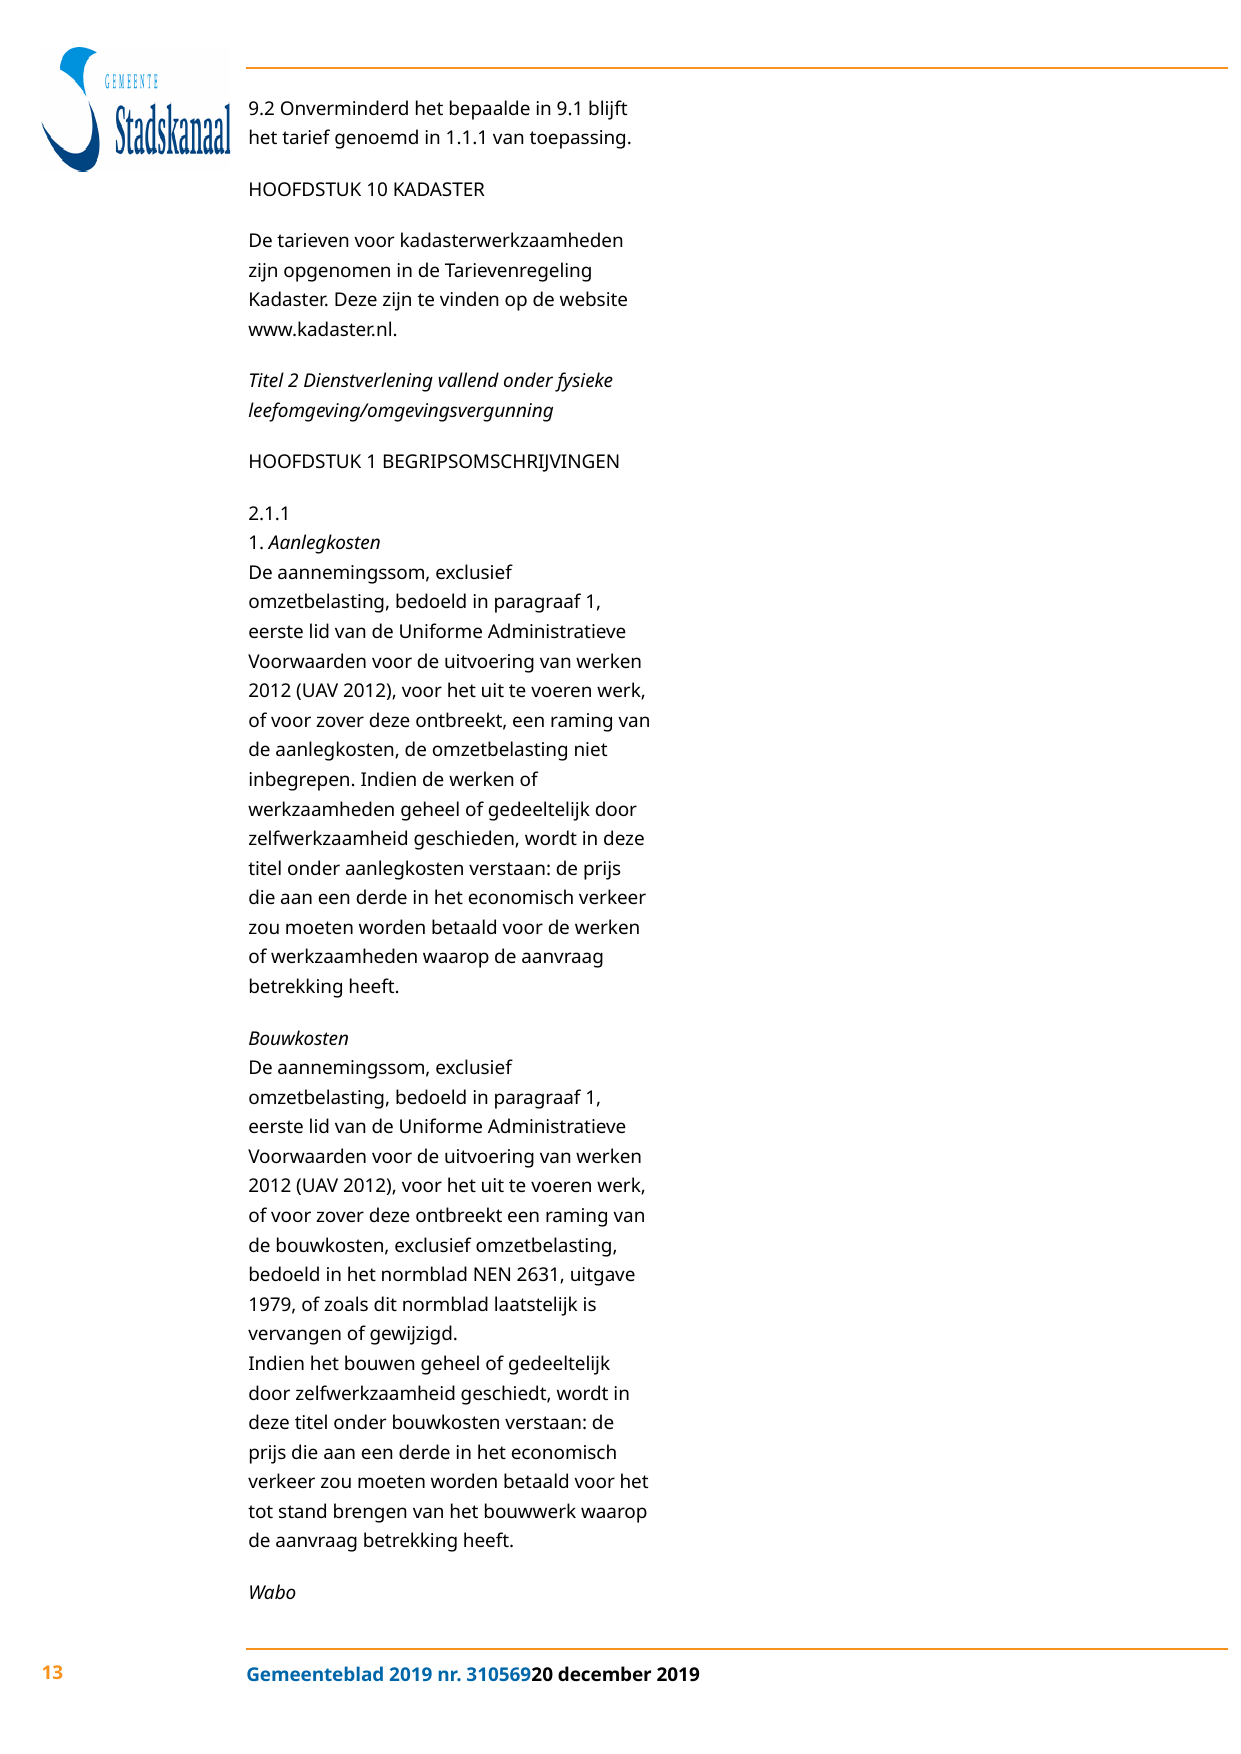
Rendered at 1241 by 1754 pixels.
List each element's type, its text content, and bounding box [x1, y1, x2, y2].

table_cell [852, 999, 1052, 1025]
table_cell [852, 342, 1052, 367]
table_cell 2.1.1 1. Aanlegkosten De aannemingssom, exclusief omzetbelasting, bedoeld in paragraaf 1, eerste lid van de Uniforme Administratieve Voorwaarden voor de uitvoering van werken 2012 (UAV 2012), voor het uit te voeren werk, of voor zover deze ontbreekt, een raming van de aanlegkosten, de omzetbelasting niet inbegrepen. Indien de werken of werkzaamheden geheel of gedeeltelijk door zelfwerkzaamheid geschieden, wordt in deze titel onder aanlegkosten verstaan: de prijs die aan een derde in het economisch verkeer zou moeten worden betaald voor de werken of werkzaamheden waarop de aanvraag betrekking heeft. [248, 500, 652, 999]
table_cell HOOFDSTUK 10 KADASTER [248, 176, 652, 202]
table_cell [852, 227, 1052, 342]
table_cell [652, 449, 852, 474]
table_cell [248, 999, 652, 1025]
table_cell [652, 1025, 852, 1553]
table_cell [248, 202, 652, 227]
table_cell [652, 176, 852, 202]
table_cell [852, 500, 1052, 999]
table_cell [652, 1579, 852, 1605]
table_cell Wabo [248, 1579, 652, 1605]
table_cell [852, 474, 1052, 500]
table_cell 9.2 Onverminderd het bepaalde in 9.1 blijft het tarief genoemd in 1.1.1 van toepassing. [248, 95, 652, 150]
table_cell [852, 1579, 1052, 1605]
table_cell [852, 449, 1052, 474]
table_cell [652, 474, 852, 500]
table_cell [652, 500, 852, 999]
table_cell [652, 368, 852, 423]
table_cell [852, 176, 1052, 202]
table_cell HOOFDSTUK 1 BEGRIPSOMSCHRIJVINGEN [248, 449, 652, 474]
table_cell [248, 150, 652, 176]
table_cell De tarieven voor kadasterwerkzaamheden zijn opgenomen in de Tarievenregeling Kadaster. Deze zijn te vinden op de website www.kadaster.nl. [248, 227, 652, 342]
table_cell [852, 368, 1052, 423]
table_cell [248, 423, 652, 448]
table_cell [852, 150, 1052, 176]
table_cell [652, 202, 852, 227]
table_cell [652, 150, 852, 176]
table_cell [852, 423, 1052, 448]
table_cell [248, 474, 652, 500]
table_cell [248, 342, 652, 367]
table_cell [652, 342, 852, 367]
table_cell [852, 1554, 1052, 1579]
picture [41, 47, 231, 172]
table_cell [652, 423, 852, 448]
table_cell [852, 1025, 1052, 1553]
table_cell [852, 95, 1052, 150]
table_cell [852, 202, 1052, 227]
table_cell [652, 95, 852, 150]
table_cell [652, 999, 852, 1025]
table_cell [248, 1554, 652, 1579]
table_cell [652, 227, 852, 342]
table_cell Titel 2 Dienstverlening vallend onder fysieke leefomgeving/omgevingsvergunning [248, 368, 652, 423]
table_cell [652, 1554, 852, 1579]
table_cell Bouwkosten De aannemingssom, exclusief omzetbelasting, bedoeld in paragraaf 1, eerste lid van de Uniforme Administratieve Voorwaarden voor de uitvoering van werken 2012 (UAV 2012), voor het uit te voeren werk, of voor zover deze ontbreekt een raming van de bouwkosten, exclusief omzetbelasting, bedoeld in het normblad NEN 2631, uitgave 1979, of zoals dit normblad laatstelijk is vervangen of gewijzigd. Indien het bouwen geheel of gedeeltelijk door zelfwerkzaamheid geschiedt, wordt in deze titel onder bouwkosten verstaan: de prijs die aan een derde in het economisch verkeer zou moeten worden betaald voor het tot stand brengen van het bouwwerk waarop de aanvraag betrekking heeft. [248, 1025, 652, 1553]
